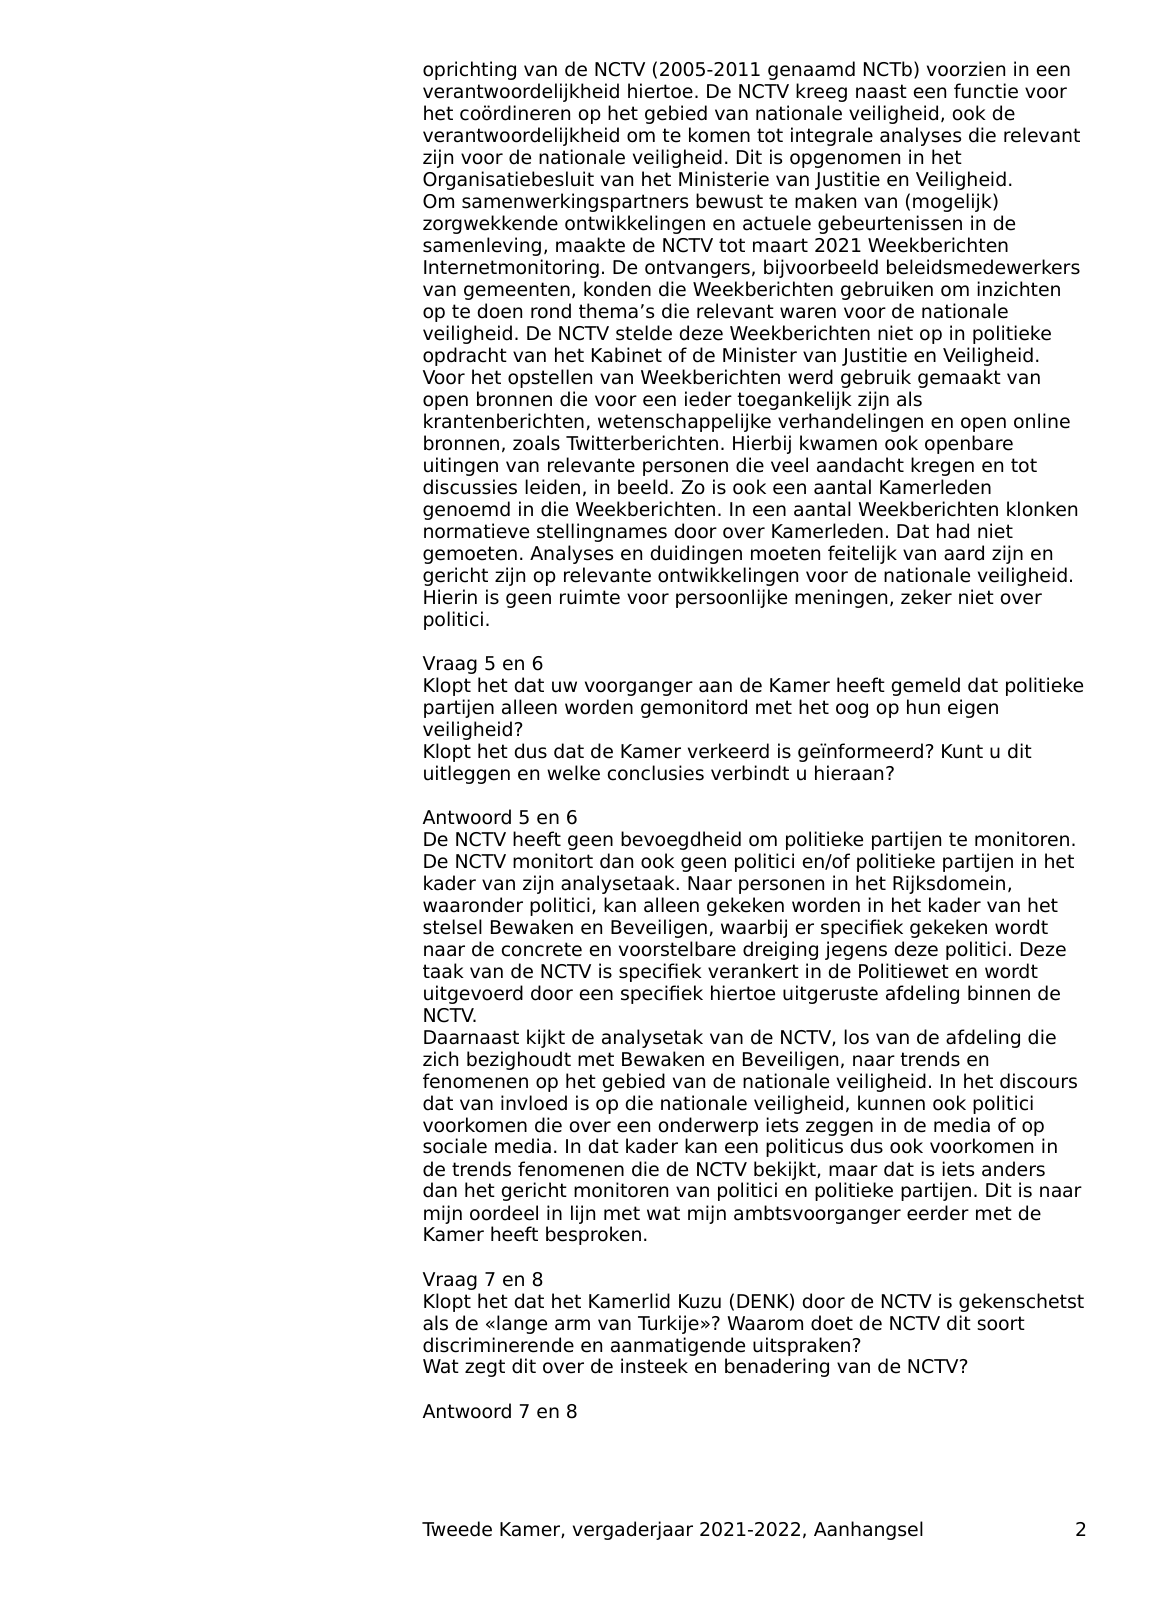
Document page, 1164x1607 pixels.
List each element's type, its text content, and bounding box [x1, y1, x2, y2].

text Antwoord 5 en 6 [422, 807, 1087, 829]
text Om samenwerkingspartners bewust te maken van (mogelijk) zorgwekkende ontwikkelingen en actuele gebeurtenissen in de samenleving, maakte de NCTV tot maart 2021 Weekberichten Internetmonitoring. De ontvangers, bijvoorbeeld beleidsmedewerkers van gemeenten, konden die Weekberichten gebruiken om inzichten op te doen rond thema’s die relevant waren voor de nationale veiligheid. De NCTV stelde deze Weekberichten niet op in politieke opdracht van het Kabinet of de Minister van Justitie en Veiligheid. [422, 191, 1087, 367]
text De NCTV heeft geen bevoegdheid om politieke partijen te monitoren. De NCTV monitort dan ook geen politici en/of politieke partijen in het kader van zijn analysetaak. Naar personen in het Rijksdomein, waaronder politici, kan alleen gekeken worden in het kader van het stelsel Bewaken en Beveiligen, waarbij er specifiek gekeken wordt naar de concrete en voorstelbare dreiging jegens deze politici. Deze taak van de NCTV is specifiek verankert in de Politiewet en wordt uitgevoerd door een specifiek hiertoe uitgeruste afdeling binnen de NCTV. [422, 829, 1087, 1027]
text Klopt het dat het Kamerlid Kuzu (DENK) door de NCTV is gekenschetst als de «lange arm van Turkije»? Waarom doet de NCTV dit soort discriminerende en aanmatigende uitspraken? [422, 1291, 1087, 1356]
text Klopt het dat uw voorganger aan de Kamer heeft gemeld dat politieke partijen alleen worden gemonitord met het oog op hun eigen veiligheid? [422, 675, 1087, 741]
text Daarnaast kijkt de analysetak van de NCTV, los van de afdeling die zich bezighoudt met Bewaken en Beveiligen, naar trends en fenomenen op het gebied van de nationale veiligheid. In het discours dat van invloed is op die nationale veiligheid, kunnen ook politici voorkomen die over een onderwerp iets zeggen in de media of op sociale media. In dat kader kan een politicus dus ook voorkomen in de trends fenomenen die de NCTV bekijkt, maar dat is iets anders dan het gericht monitoren van politici en politieke partijen. Dit is naar mijn oordeel in lijn met wat mijn ambtsvoorganger eerder met de Kamer heeft besproken. [422, 1027, 1087, 1246]
text Wat zegt dit over de insteek en benadering van de NCTV? [422, 1356, 1087, 1378]
text Klopt het dus dat de Kamer verkeerd is geïnformeerd? Kunt u dit uitleggen en welke conclusies verbindt u hieraan? [422, 741, 1087, 784]
text Vraag 5 en 6 [422, 653, 1087, 675]
text oprichting van de NCTV (2005-2011 genaamd NCTb) voorzien in een verantwoordelijkheid hiertoe. De NCTV kreeg naast een functie voor het coördineren op het gebied van nationale veiligheid, ook de verantwoordelijkheid om te komen tot integrale analyses die relevant zijn voor de nationale veiligheid. Dit is opgenomen in het Organisatiebesluit van het Ministerie van Justitie en Veiligheid. [422, 59, 1087, 191]
text Voor het opstellen van Weekberichten werd gebruik gemaakt van open bronnen die voor een ieder toegankelijk zijn als krantenberichten, wetenschappelijke verhandelingen en open online bronnen, zoals Twitterberichten. Hierbij kwamen ook openbare uitingen van relevante personen die veel aandacht kregen en tot discussies leiden, in beeld. Zo is ook een aantal Kamerleden genoemd in die Weekberichten. In een aantal Weekberichten klonken normatieve stellingnames door over Kamerleden. Dat had niet gemoeten. Analyses en duidingen moeten feitelijk van aard zijn en gericht zijn op relevante ontwikkelingen voor de nationale veiligheid. Hierin is geen ruimte voor persoonlijke meningen, zeker niet over politici. [422, 367, 1087, 631]
text Antwoord 7 en 8 [422, 1401, 1087, 1423]
text Vraag 7 en 8 [422, 1268, 1087, 1291]
